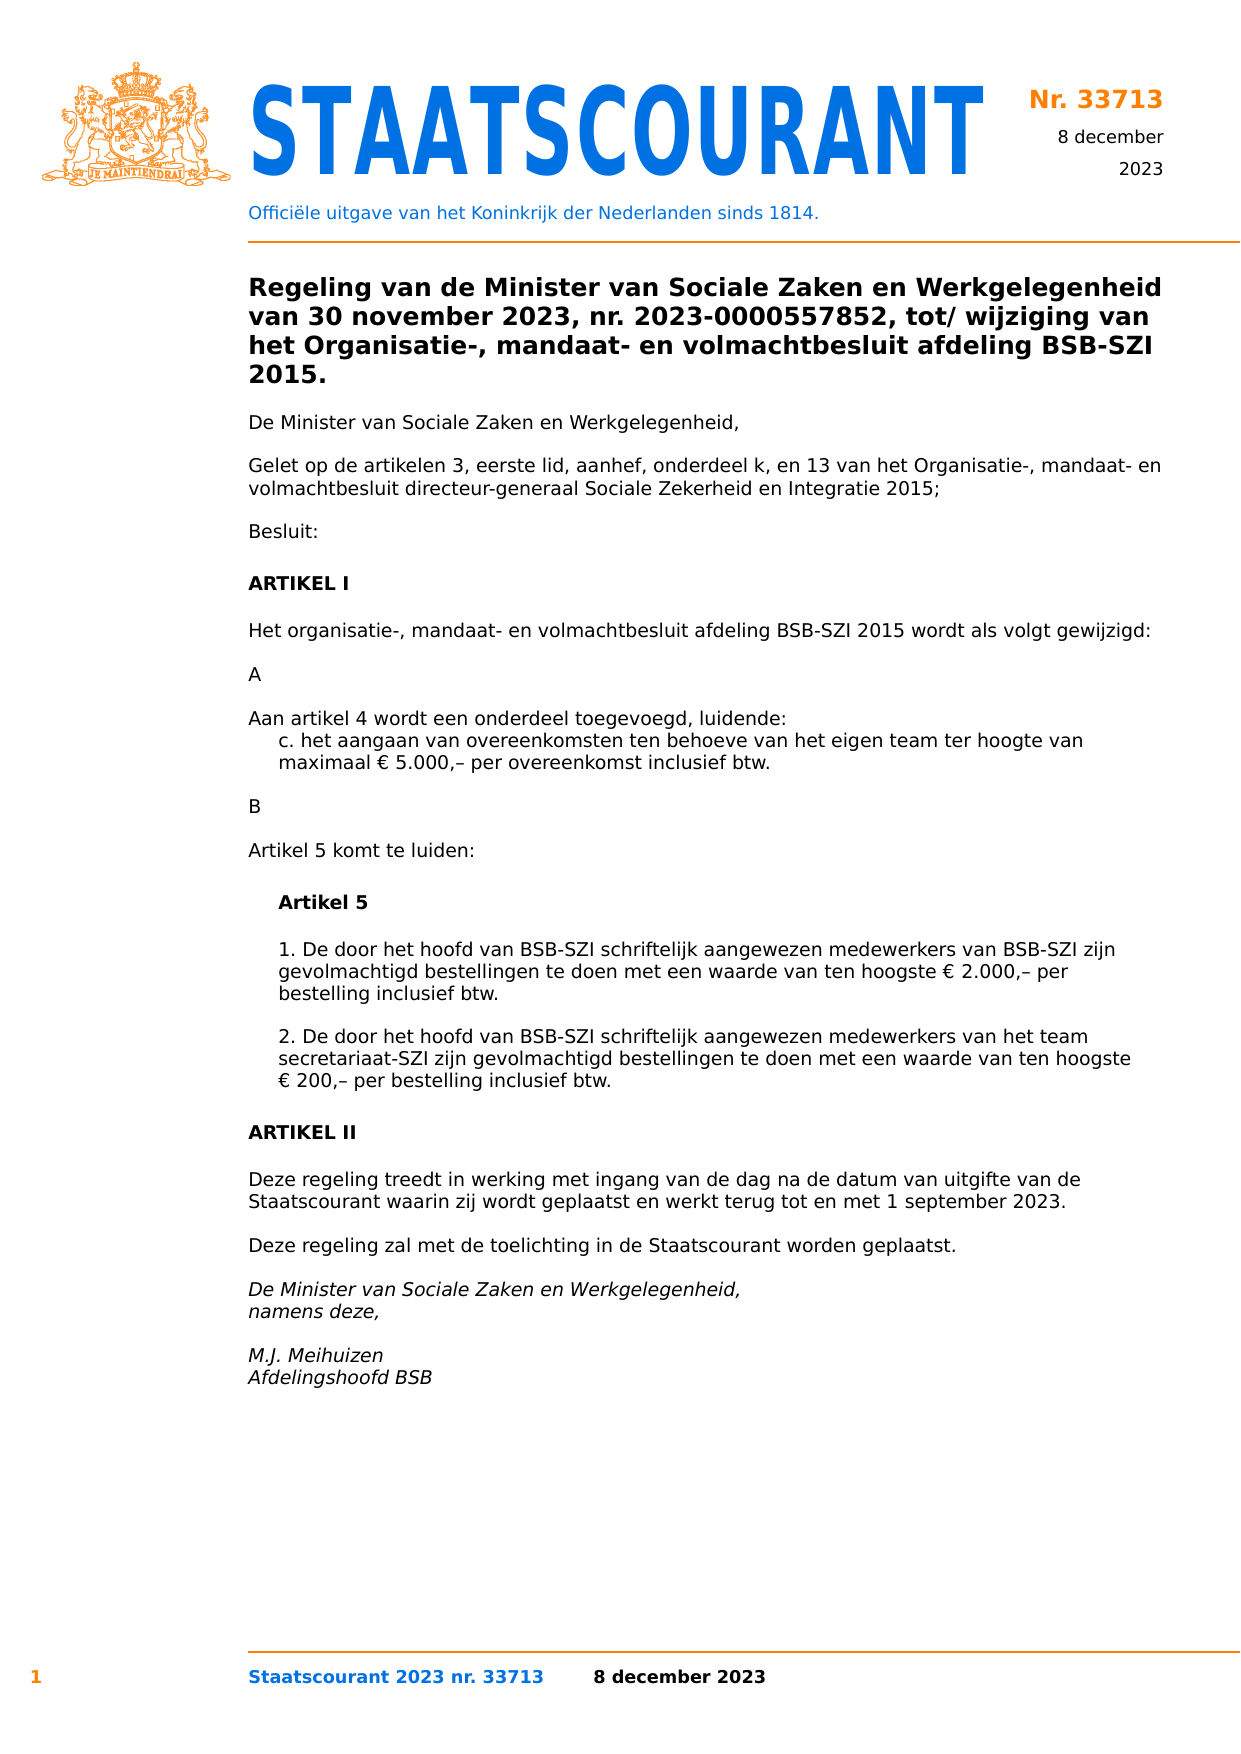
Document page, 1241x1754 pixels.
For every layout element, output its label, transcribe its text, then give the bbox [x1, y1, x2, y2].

picture [41, 62, 231, 186]
text Gelet op de artikelen 3, eerste lid, aanhef, onderdeel k, en 13 van het Organisatie-, mandaat- en volmachtbesluit directeur-generaal Sociale Zekerheid en Integratie 2015; [248, 455, 1163, 499]
text A [248, 664, 1163, 686]
text Besluit: [248, 521, 1163, 543]
table_header Nr. 33713 [998, 62, 1240, 121]
subtitle Artikel 5 [278, 892, 1163, 913]
text De Minister van Sociale Zaken en Werkgelegenheid, namens deze, M.J. Meihuizen Afdelingshoofd BSB [248, 1279, 1163, 1389]
subtitle ARTIKEL I [248, 573, 1163, 595]
table_header [25, 62, 248, 241]
text Deze regeling zal met de toelichting in de Staatscourant worden geplaatst. [248, 1235, 1163, 1257]
text Het organisatie-, mandaat- en volmachtbesluit afdeling BSB-SZI 2015 wordt als volgt gewijzigd: [248, 620, 1163, 642]
text Artikel 5 komt te luiden: [248, 839, 1163, 862]
table_cell 2023 [998, 153, 1240, 203]
subtitle Regeling van de Minister van Sociale Zaken en Werkgelegenheid van 30 november 2023, nr. 2023-0000557852, tot/ wijziging van het Organisatie-, mandaat- en volmachtbesluit afdeling BSB-SZI 2015. [248, 273, 1163, 390]
text c. het aangaan van overeenkomsten ten behoeve van het eigen team ter hoogte van maximaal € 5.000,– per overeenkomst inclusief btw. [278, 730, 1163, 774]
text 1. De door het hoofd van BSB-SZI schriftelijk aangewezen medewerkers van BSB-SZI zijn gevolmachtigd bestellingen te doen met een waarde van ten hoogste € 2.000,– per bestelling inclusief btw. [278, 938, 1163, 1004]
text Aan artikel 4 wordt een onderdeel toegevoegd, luidende: [248, 708, 1163, 730]
text B [248, 796, 1163, 818]
text De Minister van Sociale Zaken en Werkgelegenheid, [248, 412, 1163, 433]
subtitle ARTIKEL II [248, 1122, 1163, 1144]
table_cell 8 december [998, 121, 1240, 153]
text Deze regeling treedt in werking met ingang van de dag na de datum van uitgifte van de Staatscourant waarin zij wordt geplaatst en werkt terug tot en met 1 september 2023. [248, 1169, 1163, 1213]
table_header STAATSCOURANT [248, 62, 998, 203]
text 2. De door het hoofd van BSB-SZI schriftelijk aangewezen medewerkers van het team secretariaat-SZI zijn gevolmachtigd bestellingen te doen met een waarde van ten hoogste € 200,– per bestelling inclusief btw. [278, 1026, 1163, 1092]
table_cell Officiële uitgave van het Koninkrijk der Nederlanden sinds 1814. [248, 203, 1240, 241]
